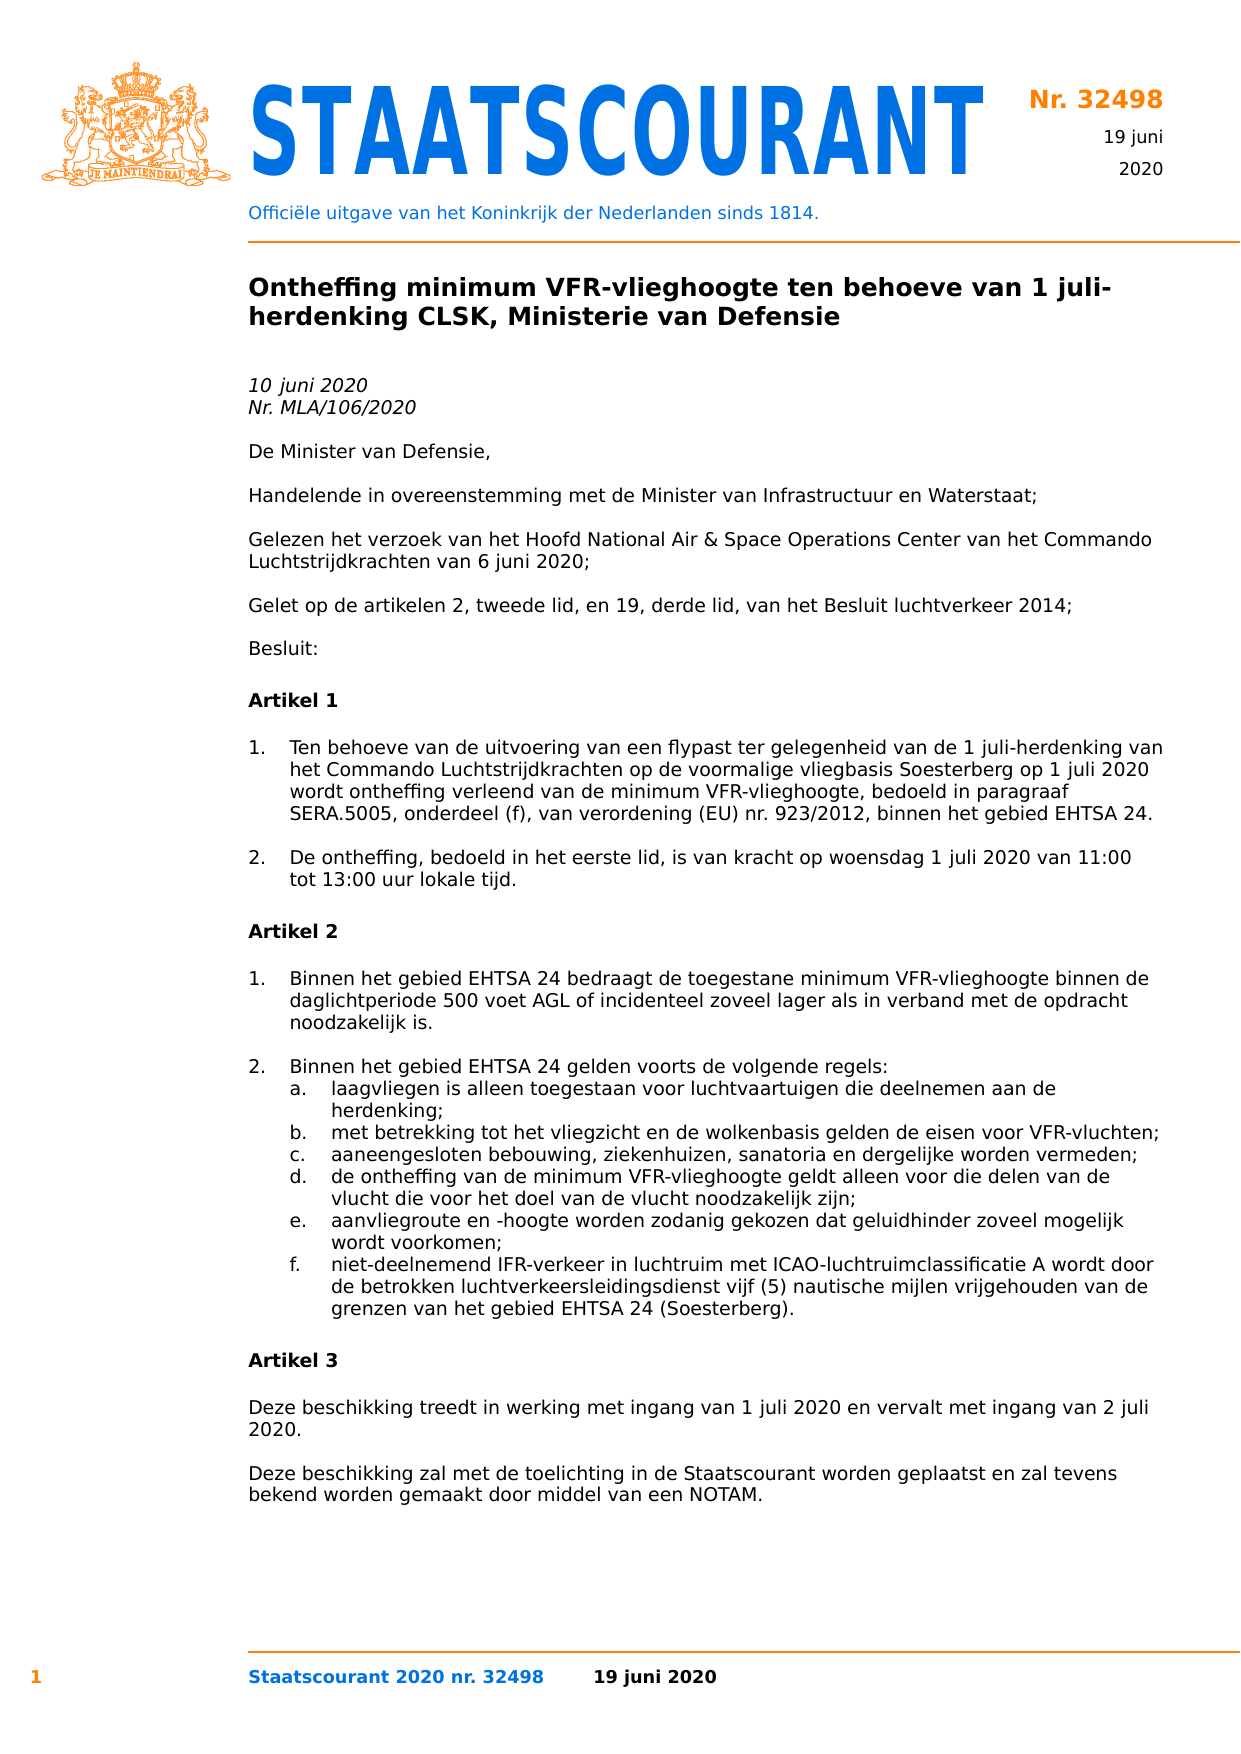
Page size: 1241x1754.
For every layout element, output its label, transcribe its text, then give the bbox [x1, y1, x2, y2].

table_cell Officiële uitgave van het Koninkrijk der Nederlanden sinds 1814. [248, 203, 1240, 241]
text 2. Binnen het gebied EHTSA 24 gelden voorts de volgende regels: [248, 1056, 1163, 1078]
subtitle Artikel 3 [248, 1349, 1163, 1372]
text Handelende in overeenstemming met de Minister van Infrastructuur en Waterstaat; [248, 485, 1163, 507]
text f. niet-deelnemend IFR-verkeer in luchtruim met ICAO-luchtruimclassificatie A wordt door de betrokken luchtverkeersleidingsdienst vijf (5) nautische mijlen vrijgehouden van de grenzen van het gebied EHTSA 24 (Soesterberg). [289, 1254, 1163, 1319]
table_header Nr. 32498 [998, 62, 1240, 121]
text Gelet op de artikelen 2, tweede lid, en 19, derde lid, van het Besluit luchtverkeer 2014; [248, 594, 1163, 616]
table_cell 19 juni [998, 121, 1240, 153]
table_header [25, 62, 248, 241]
table_cell 2020 [998, 153, 1240, 203]
subtitle Artikel 1 [248, 690, 1163, 712]
subtitle Artikel 2 [248, 921, 1163, 943]
text c. aaneengesloten bebouwing, ziekenhuizen, sanatoria en dergelijke worden vermeden; [289, 1144, 1163, 1166]
text 1. Binnen het gebied EHTSA 24 bedraagt de toegestane minimum VFR-vlieghoogte binnen de daglichtperiode 500 voet AGL of incidenteel zoveel lager als in verband met de opdracht noodzakelijk is. [248, 968, 1163, 1034]
text 1. Ten behoeve van de uitvoering van een flypast ter gelegenheid van de 1 juli-herdenking van het Commando Luchtstrijdkrachten op de voormalige vliegbasis Soesterberg op 1 juli 2020 wordt ontheffing verleend van de minimum VFR-vlieghoogte, bedoeld in paragraaf SERA.5005, onderdeel (f), van verordening (EU) nr. 923/2012, binnen het gebied EHTSA 24. [248, 737, 1163, 825]
text Gelezen het verzoek van het Hoofd National Air & Space Operations Center van het Commando Luchtstrijdkrachten van 6 juni 2020; [248, 529, 1163, 573]
text 10 juni 2020 [248, 375, 1163, 397]
subtitle Ontheffing minimum VFR-vlieghoogte ten behoeve van 1 juli-herdenking CLSK, Ministerie van Defensie [248, 273, 1163, 331]
text a. laagvliegen is alleen toegestaan voor luchtvaartuigen die deelnemen aan de herdenking; [289, 1078, 1163, 1122]
text Deze beschikking zal met de toelichting in de Staatscourant worden geplaatst en zal tevens bekend worden gemaakt door middel van een NOTAM. [248, 1462, 1163, 1506]
text b. met betrekking tot het vliegzicht en de wolkenbasis gelden de eisen voor VFR-vluchten; [289, 1122, 1163, 1144]
text Deze beschikking treedt in werking met ingang van 1 juli 2020 en vervalt met ingang van 2 juli 2020. [248, 1397, 1163, 1441]
text De Minister van Defensie, [248, 441, 1163, 463]
picture [41, 62, 231, 186]
text 2. De ontheffing, bedoeld in het eerste lid, is van kracht op woensdag 1 juli 2020 van 11:00 tot 13:00 uur lokale tijd. [248, 847, 1163, 891]
text Besluit: [248, 638, 1163, 660]
text e. aanvliegroute en -hoogte worden zodanig gekozen dat geluidhinder zoveel mogelijk wordt voorkomen; [289, 1210, 1163, 1254]
text d. de ontheffing van de minimum VFR-vlieghoogte geldt alleen voor die delen van de vlucht die voor het doel van de vlucht noodzakelijk zijn; [289, 1166, 1163, 1210]
table_header STAATSCOURANT [248, 62, 998, 203]
text Nr. MLA/106/2020 [248, 397, 1163, 419]
